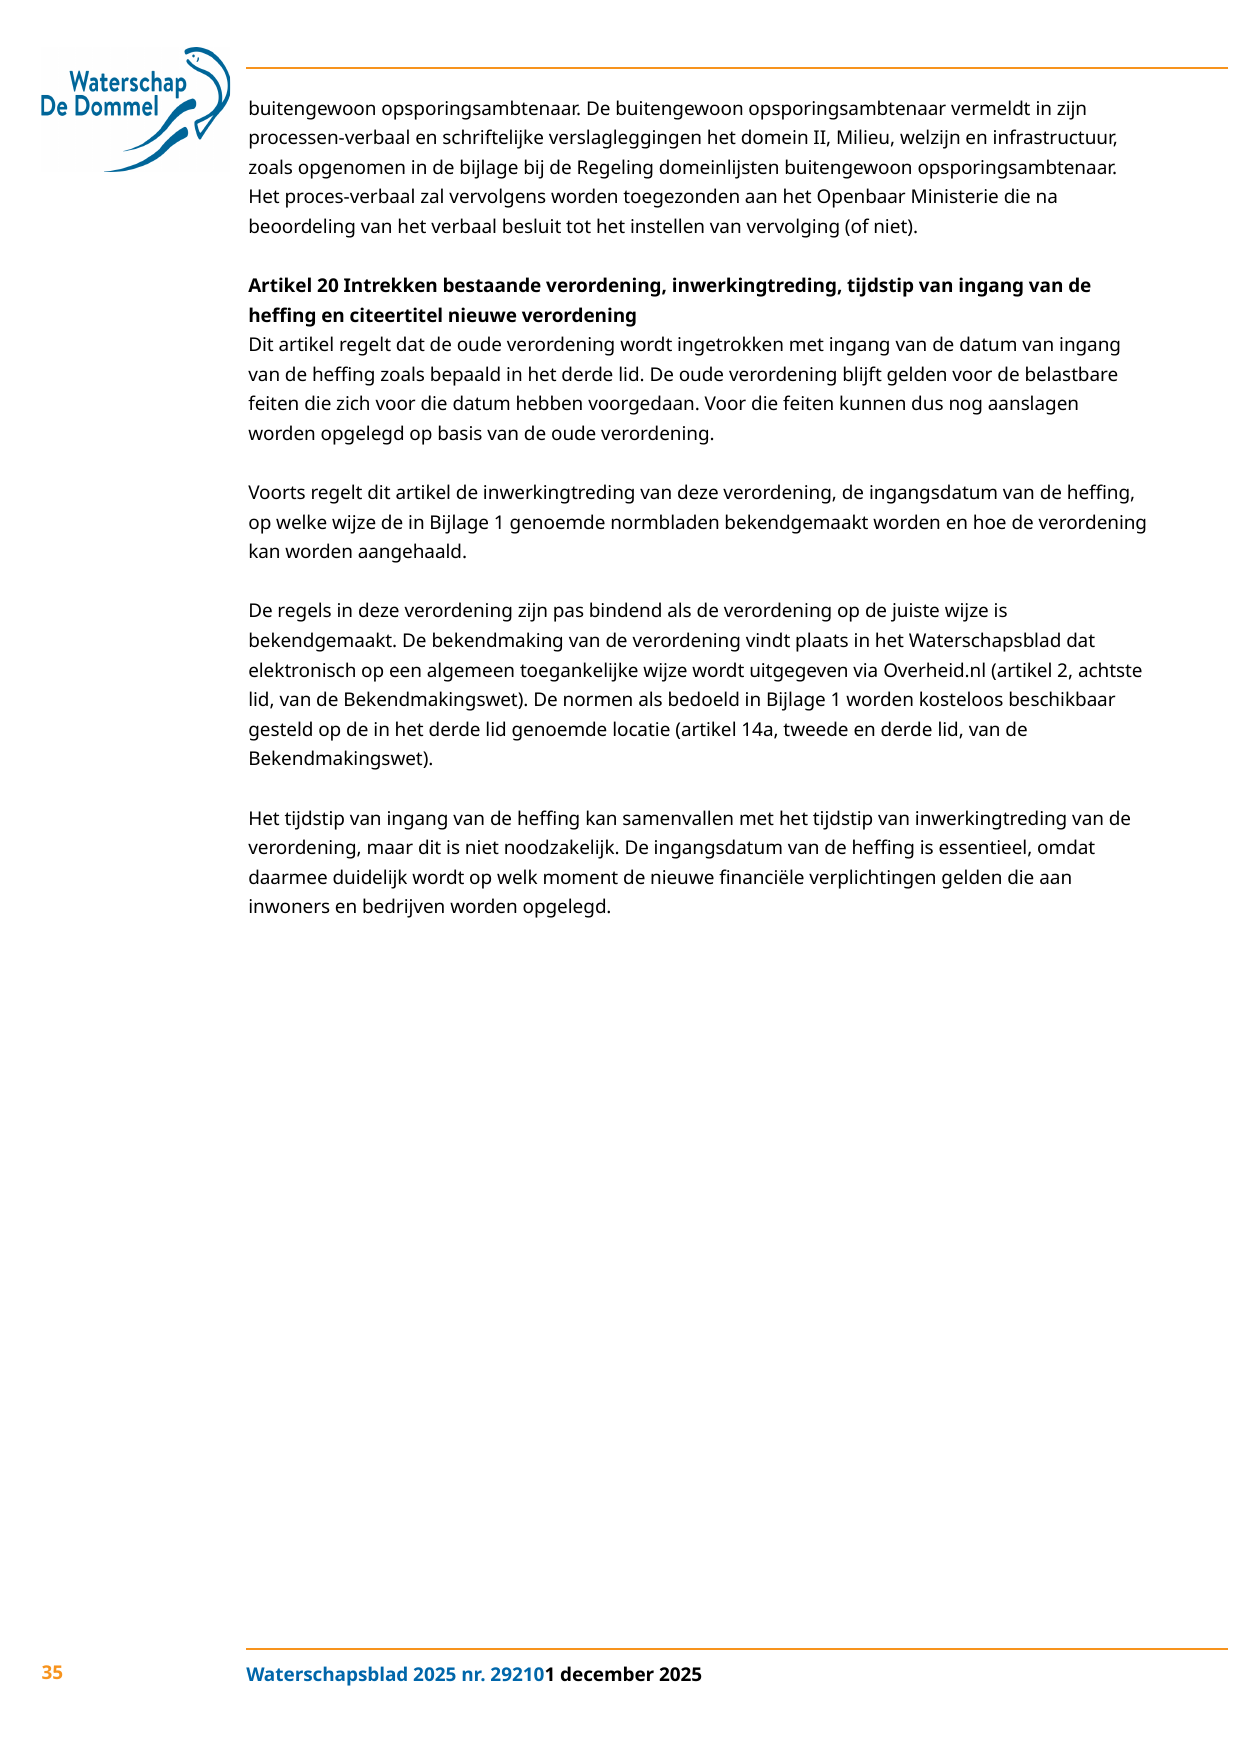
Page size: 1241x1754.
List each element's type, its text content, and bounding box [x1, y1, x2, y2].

picture [198, 118, 210, 131]
picture [204, 47, 231, 76]
text Dit artikel regelt dat de oude verordening wordt ingetrokken met ingang van de datum van ingang van de heffing zoals bepaald in het derde lid. De oude verordening blijft gelden voor de belastbare feiten die zich voor die datum hebben voorgedaan. Voor die feiten kunnen dus nog aanslagen worden opgelegd op basis van de oude verordening. [248, 331, 1152, 446]
text De regels in deze verordening zijn pas bindend als de verordening op de juiste wijze is bekendgemaakt. De bekendmaking van de verordening vindt plaats in het Waterschapsblad dat elektronisch op een algemeen toegankelijke wijze wordt uitgegeven via Overheid.nl (artikel 2, achtste lid, van de Bekendmakingswet). De normen als bedoeld in Bijlage 1 worden kosteloos beschikbaar gesteld op de in het derde lid genoemde locatie (artikel 14a, tweede en derde lid, van de Bekendmakingswet). [248, 598, 1152, 771]
text Artikel 20 Intrekken bestaande verordening, inwerkingtreding, tijdstip van ingang van de heffing en citeertitel nieuwe verordening [248, 272, 1152, 328]
picture [41, 47, 231, 172]
text Voorts regelt dit artikel de inwerkingtreding van deze verordening, de ingangsdatum van de heffing, op welke wijze de in Bijlage 1 genoemde normbladen bekendgemaakt worden en hoe de verordening kan worden aangehaald. [248, 479, 1152, 564]
text buitengewoon opsporingsambtenaar. De buitengewoon opsporingsambtenaar vermeldt in zijn processen-verbaal en schriftelijke verslagleggingen het domein II, Milieu, welzijn en infrastructuur, zoals opgenomen in de bijlage bij de Regeling domeinlijsten buitengewoon opsporingsambtenaar. Het proces-verbaal zal vervolgens worden toegezonden aan het Openbaar Ministerie die na beoordeling van het verbaal besluit tot het instellen van vervolging (of niet). [248, 95, 1152, 239]
picture [45, 99, 51, 111]
text Het tijdstip van ingang van de heffing kan samenvallen met het tijdstip van inwerkingtreding van de verordening, maar dit is niet noodzakelijk. De ingangsdatum van de heffing is essentieel, omdat daarmee duidelijk wordt op welk moment de nieuwe financiële verplichtingen gelden die aan inwoners en bedrijven worden opgelegd. [248, 805, 1152, 919]
